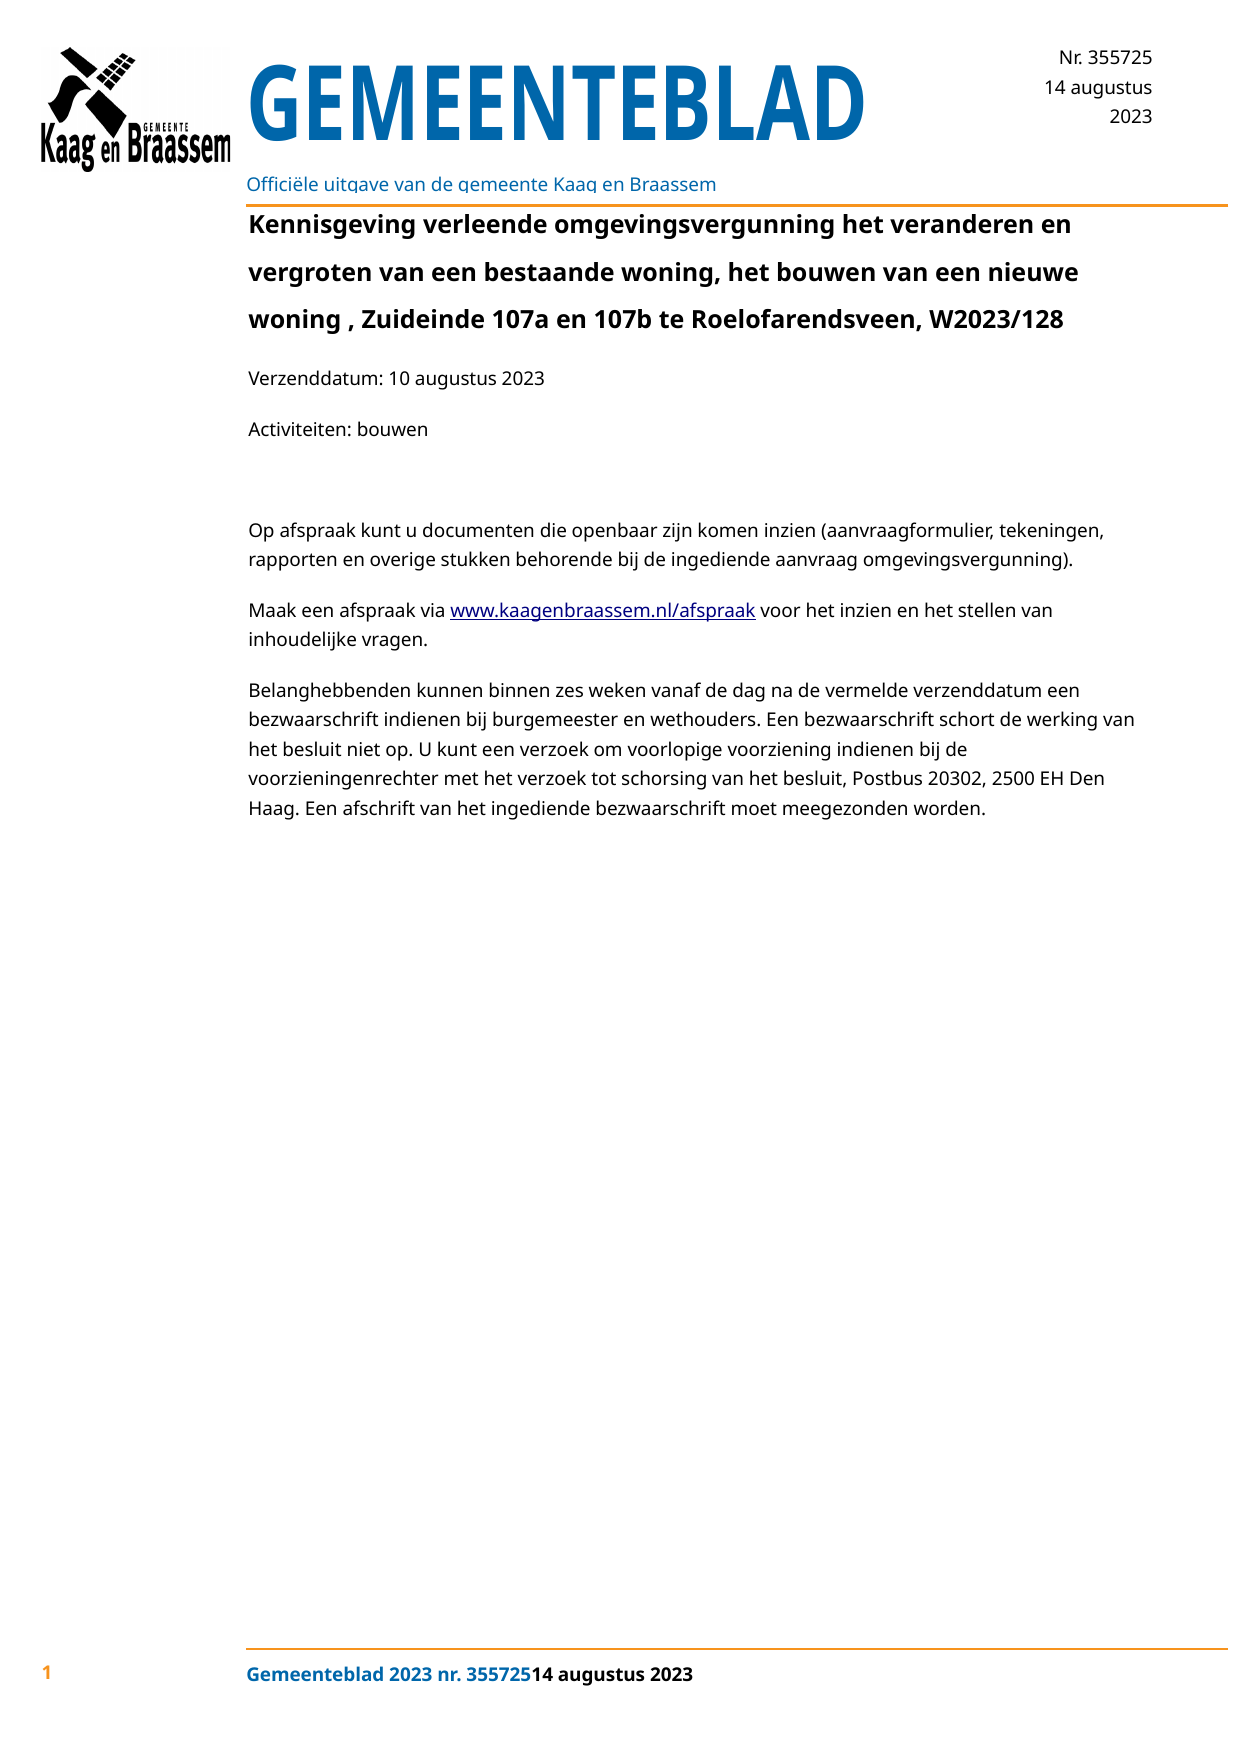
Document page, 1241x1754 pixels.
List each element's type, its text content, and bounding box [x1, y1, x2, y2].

text Belanghebbenden kunnen binnen zes weken vanaf de dag na de vermelde verzenddatum een bezwaarschrift indienen bij burgemeester en wethouders. Een bezwaarschrift schort de werking van het besluit niet op. U kunt een verzoek om voorlopige voorziening indienen bij de voorzieningenrechter met het verzoek tot schorsing van het besluit, Postbus 20302, 2500 EH Den Haag. Een afschrift van het ingediende bezwaarschrift moet meegezonden worden. [248, 677, 1152, 821]
picture [41, 47, 231, 172]
text Activiteiten: bouwen [248, 416, 1152, 442]
text Verzenddatum: 10 augustus 2023 [248, 366, 1152, 391]
text Op afspraak kunt u documenten die openbaar zijn komen inzien (aanvraagformulier, tekeningen, rapporten en overige stukken behorende bij de ingediende aanvraag omgevingsvergunning). [248, 517, 1152, 572]
text Kennisgeving verleende omgevingsvergunning het veranderen en vergroten van een bestaande woning, het bouwen van een nieuwe woning , Zuideinde 107a en 107b te Roelofarendsveen, W2023/128 [248, 207, 1152, 336]
text Maak een afspraak via www.kaagenbraassem.nl/afspraak voor het inzien en het stellen van inhoudelijke vragen. [248, 597, 1152, 652]
